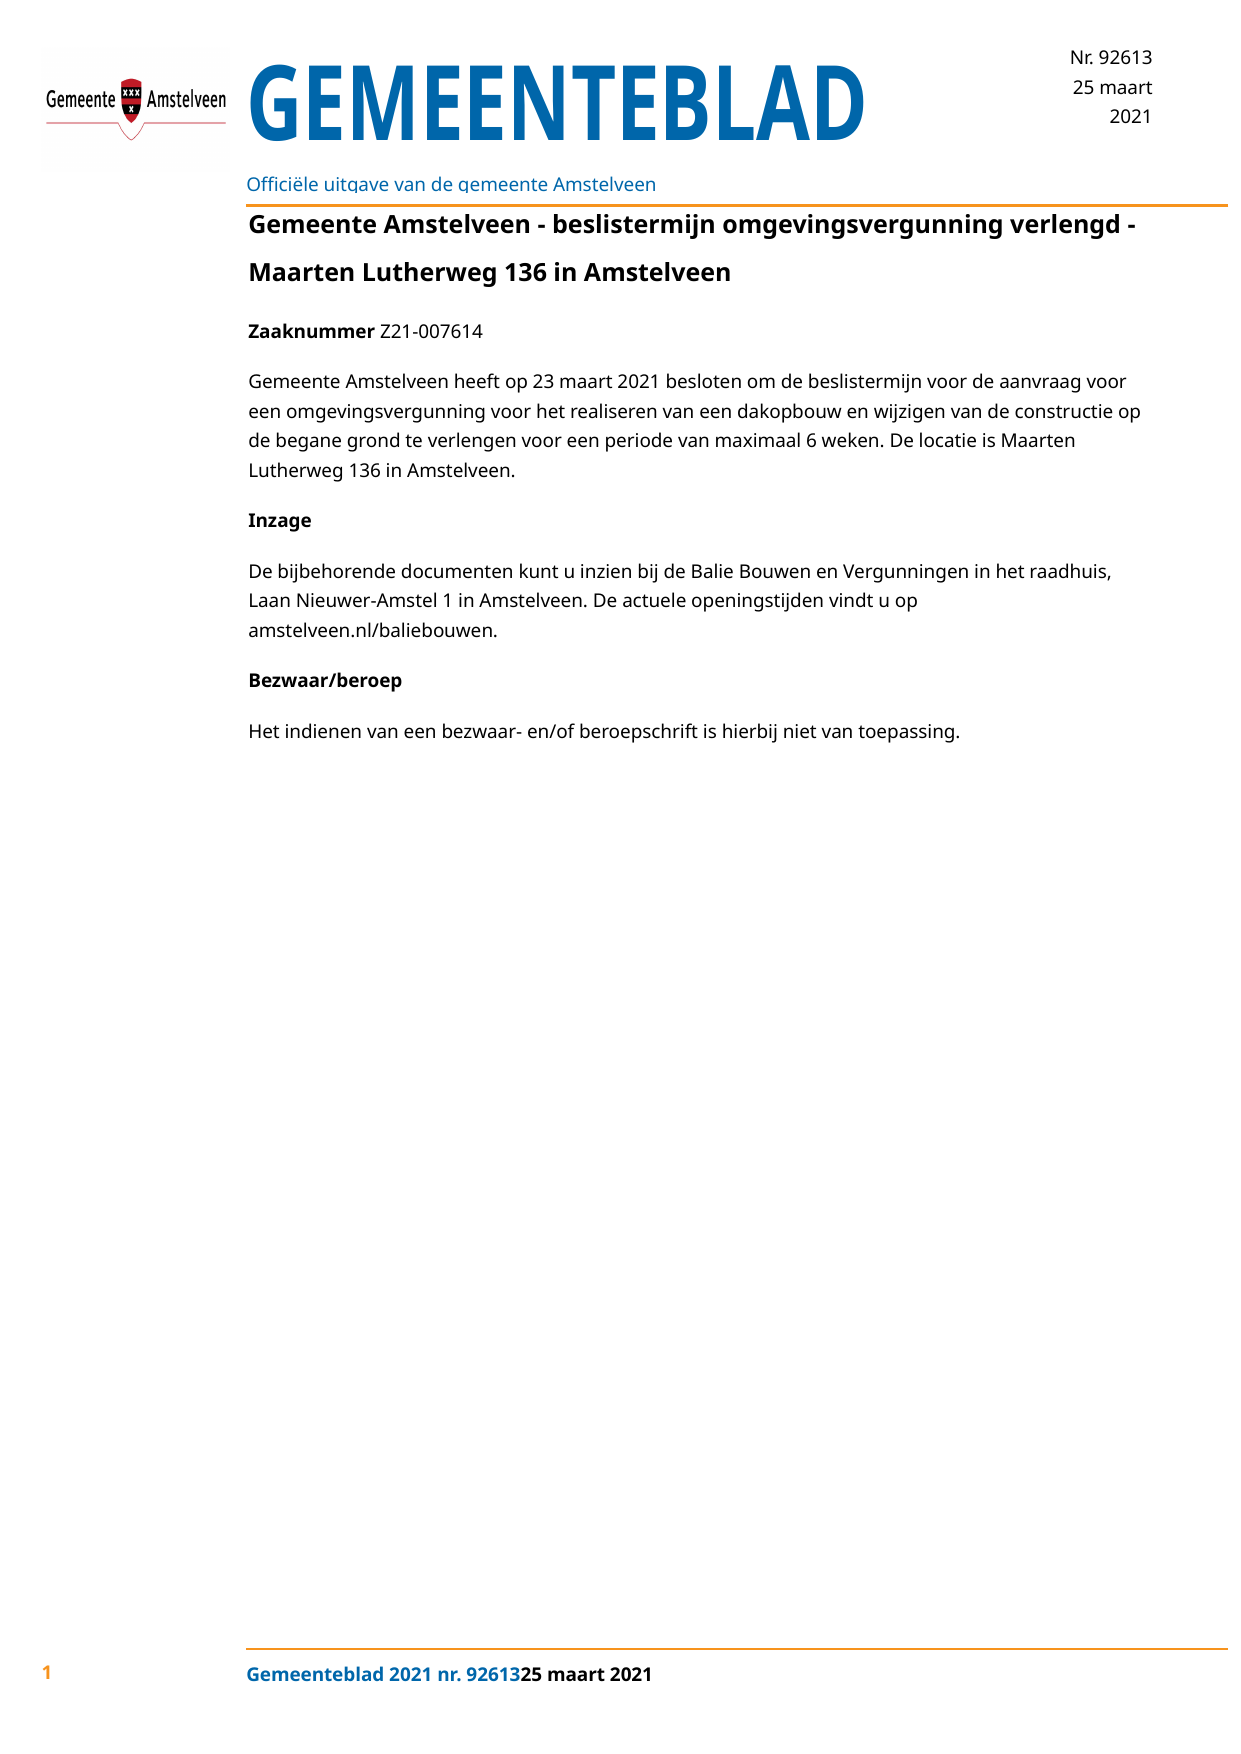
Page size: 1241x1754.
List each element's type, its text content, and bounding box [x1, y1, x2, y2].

text Het indienen van een bezwaar- en/of beroepschrift is hierbij niet van toepassing. [248, 718, 1152, 744]
picture [41, 47, 231, 172]
text Bezwaar/beroep [248, 667, 1152, 693]
text Gemeente Amstelveen heeft op 23 maart 2021 besloten om de beslistermijn voor de aanvraag voor een omgevingsvergunning voor het realiseren van een dakopbouw en wijzigen van de constructie op de begane grond te verlengen voor een periode van maximaal 6 weken. De locatie is Maarten Lutherweg 136 in Amstelveen. [248, 368, 1152, 483]
text Gemeente Amstelveen - beslistermijn omgevingsvergunning verlengd - Maarten Lutherweg 136 in Amstelveen [248, 207, 1152, 288]
text Zaaknummer Z21-007614 [248, 318, 1152, 344]
text De bijbehorende documenten kunt u inzien bij de Balie Bouwen en Vergunningen in het raadhuis, Laan Nieuwer-Amstel 1 in Amstelveen. De actuele openingstijden vindt u op amstelveen.nl/baliebouwen. [248, 558, 1152, 643]
text Inzage [248, 507, 1152, 533]
